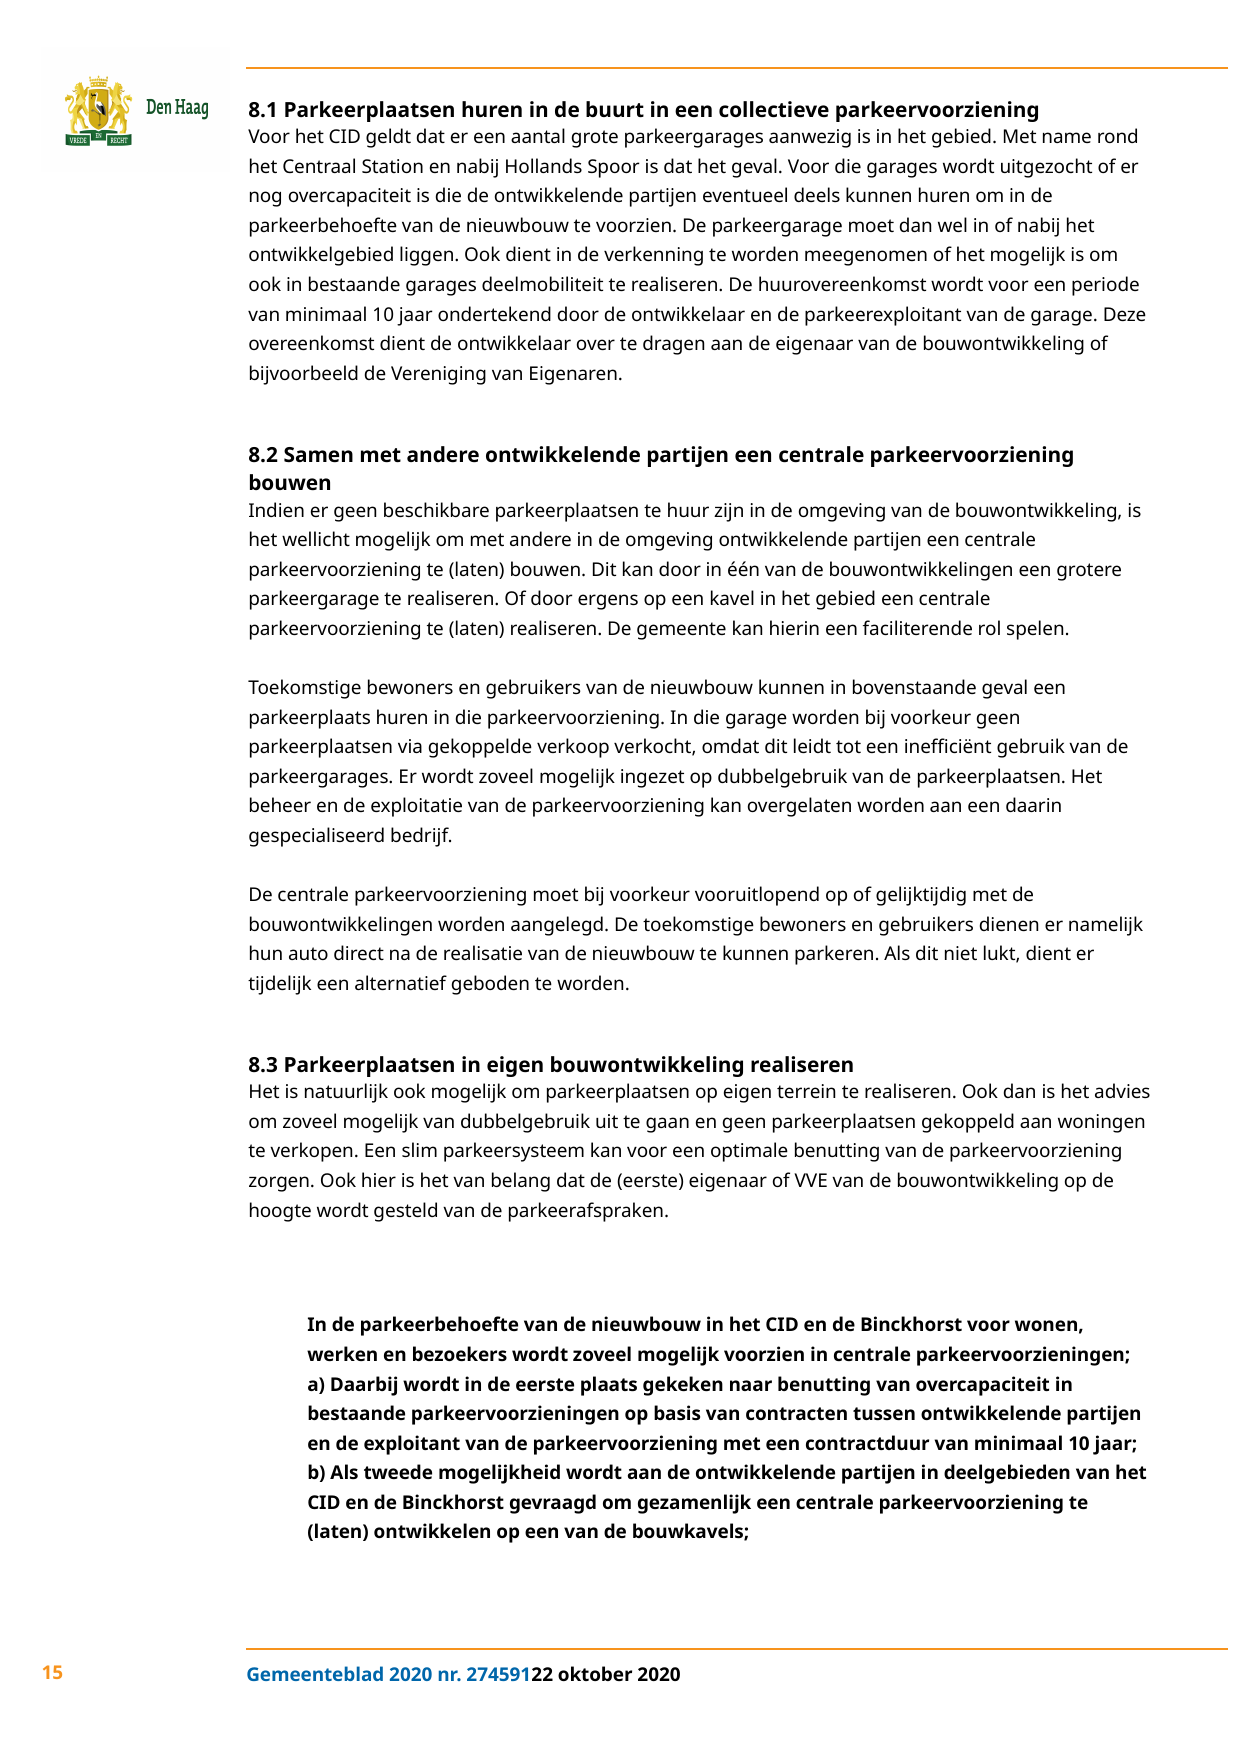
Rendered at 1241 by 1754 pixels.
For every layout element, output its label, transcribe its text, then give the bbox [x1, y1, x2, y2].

table_header In de parkeerbehoefte van de nieuwbouw in het CID en de Binckhorst voor wonen, werken en bezoekers wordt zoveel mogelijk voorzien in centrale parkeervoorzieningen; a) Daarbij wordt in de eerste plaats gekeken naar benutting van overcapaciteit in bestaande parkeervoorzieningen op basis van contracten tussen ontwikkelende partijen en de exploitant van de parkeervoorziening met een contractduur van minimaal 10 jaar; b) Als tweede mogelijkheid wordt aan de ontwikkelende partijen in deelgebieden van het CID en de Binckhorst gevraagd om gezamenlijk een centrale parkeervoorziening te (laten) ontwikkelen op een van de bouwkavels; [248, 1312, 1152, 1574]
table_header [248, 1286, 1152, 1312]
text 8.3 Parkeerplaatsen in eigen bouwontwikkeling realiseren [248, 1050, 1152, 1078]
text De centrale parkeervoorziening moet bij voorkeur vooruitlopend op of gelijktijdig met de bouwontwikkelingen worden aangelegd. De toekomstige bewoners en gebruikers dienen er namelijk hun auto direct na de realisatie van de nieuwbouw te kunnen parkeren. Als dit niet lukt, dient er tijdelijk een alternatief geboden te worden. [248, 881, 1152, 996]
picture [41, 47, 231, 172]
text Indien er geen beschikbare parkeerplaatsen te huur zijn in de omgeving van de bouwontwikkeling, is het wellicht mogelijk om met andere in de omgeving ontwikkelende partijen een centrale parkeervoorziening te (laten) bouwen. Dit kan door in één van de bouwontwikkelingen een grotere parkeergarage te realiseren. Of door ergens op een kavel in het gebied een centrale parkeervoorziening te (laten) realiseren. De gemeente kan hierin een faciliterende rol spelen. [248, 497, 1152, 641]
text 8.2 Samen met andere ontwikkelende partijen een centrale parkeervoorziening bouwen [248, 440, 1152, 497]
text Het is natuurlijk ook mogelijk om parkeerplaatsen op eigen terrein te realiseren. Ook dan is het advies om zoveel mogelijk van dubbelgebruik uit te gaan en geen parkeerplaatsen gekoppeld aan woningen te verkopen. Een slim parkeersysteem kan voor een optimale benutting van de parkeervoorziening zorgen. Ook hier is het van belang dat de (eerste) eigenaar of VVE van de bouwontwikkeling op de hoogte wordt gesteld van de parkeerafspraken. [248, 1078, 1152, 1223]
text Voor het CID geldt dat er een aantal grote parkeergarages aanwezig is in het gebied. Met name rond het Centraal Station en nabij Hollands Spoor is dat het geval. Voor die garages wordt uitgezocht of er nog overcapaciteit is die de ontwikkelende partijen eventueel deels kunnen huren om in de parkeerbehoefte van de nieuwbouw te voorzien. De parkeergarage moet dan wel in of nabij het ontwikkelgebied liggen. Ook dient in de verkenning te worden meegenomen of het mogelijk is om ook in bestaande garages deelmobiliteit te realiseren. De huurovereenkomst wordt voor een periode van minimaal 10 jaar ondertekend door de ontwikkelaar en de parkeerexploitant van de garage. Deze overeenkomst dient de ontwikkelaar over te dragen aan de eigenaar van de bouwontwikkeling of bijvoorbeeld de Vereniging van Eigenaren. [248, 123, 1152, 386]
text Toekomstige bewoners en gebruikers van de nieuwbouw kunnen in bovenstaande geval een parkeerplaats huren in die parkeervoorziening. In die garage worden bij voorkeur geen parkeerplaatsen via gekoppelde verkoop verkocht, omdat dit leidt tot een inefficiënt gebruik van de parkeergarages. Er wordt zoveel mogelijk ingezet op dubbelgebruik van de parkeerplaatsen. Het beheer en de exploitatie van de parkeervoorziening kan overgelaten worden aan een daarin gespecialiseerd bedrijf. [248, 674, 1152, 848]
text 8.1 Parkeerplaatsen huren in de buurt in een collectieve parkeervoorziening [248, 95, 1152, 123]
